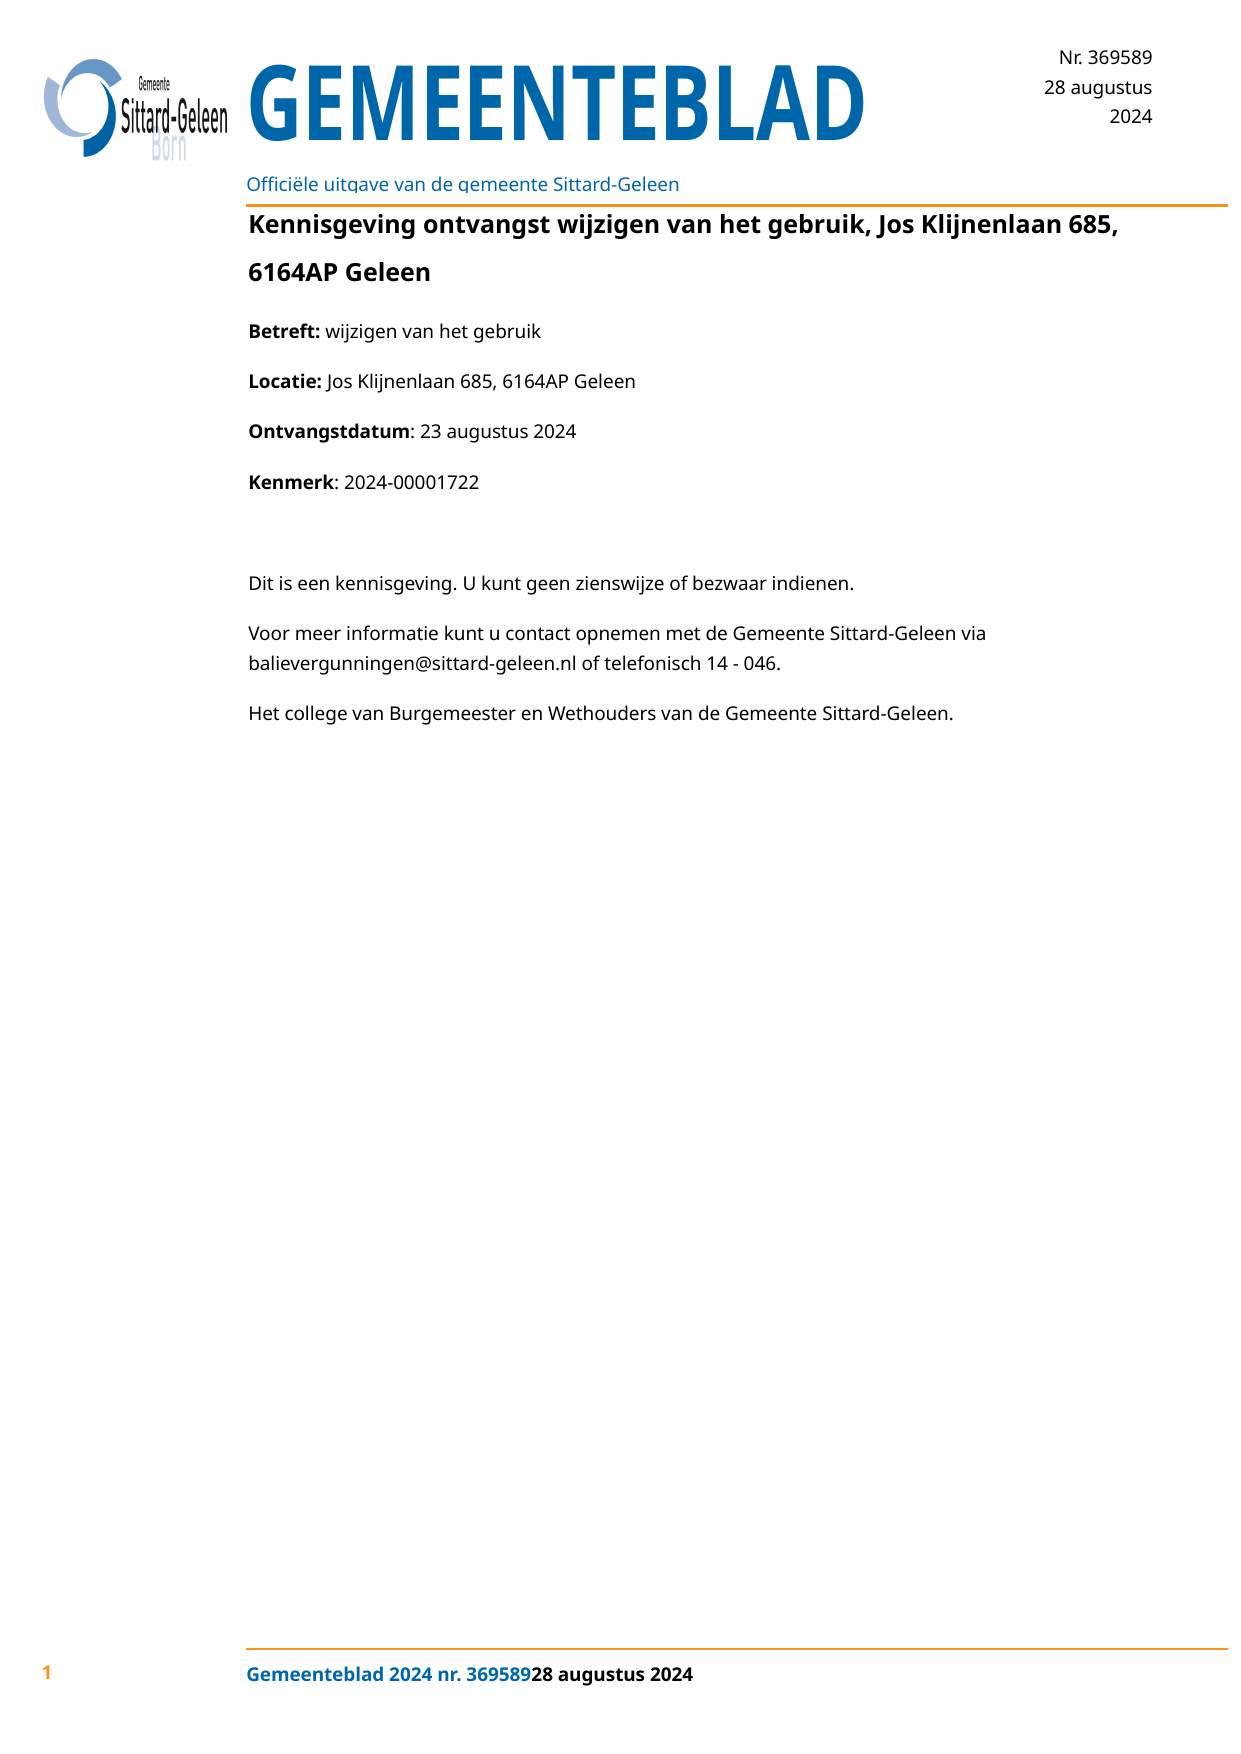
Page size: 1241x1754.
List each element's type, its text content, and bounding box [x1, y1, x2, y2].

text Kenmerk: 2024-00001722 [248, 469, 1152, 495]
picture [41, 47, 231, 172]
text Voor meer informatie kunt u contact opnemen met de Gemeente Sittard-Geleen via balievergunningen@sittard-geleen.nl of telefonisch 14 - 046. [248, 620, 1152, 676]
text Ontvangstdatum: 23 augustus 2024 [248, 419, 1152, 444]
text Kennisgeving ontvangst wijzigen van het gebruik, Jos Klijnenlaan 685, 6164AP Geleen [248, 207, 1152, 288]
text Betreft: wijzigen van het gebruik [248, 318, 1152, 344]
text Locatie: Jos Klijnenlaan 685, 6164AP Geleen [248, 368, 1152, 394]
text Het college van Burgemeester en Wethouders van de Gemeente Sittard-Geleen. [248, 700, 1152, 726]
text Dit is een kennisgeving. U kunt geen zienswijze of bezwaar indienen. [248, 570, 1152, 596]
